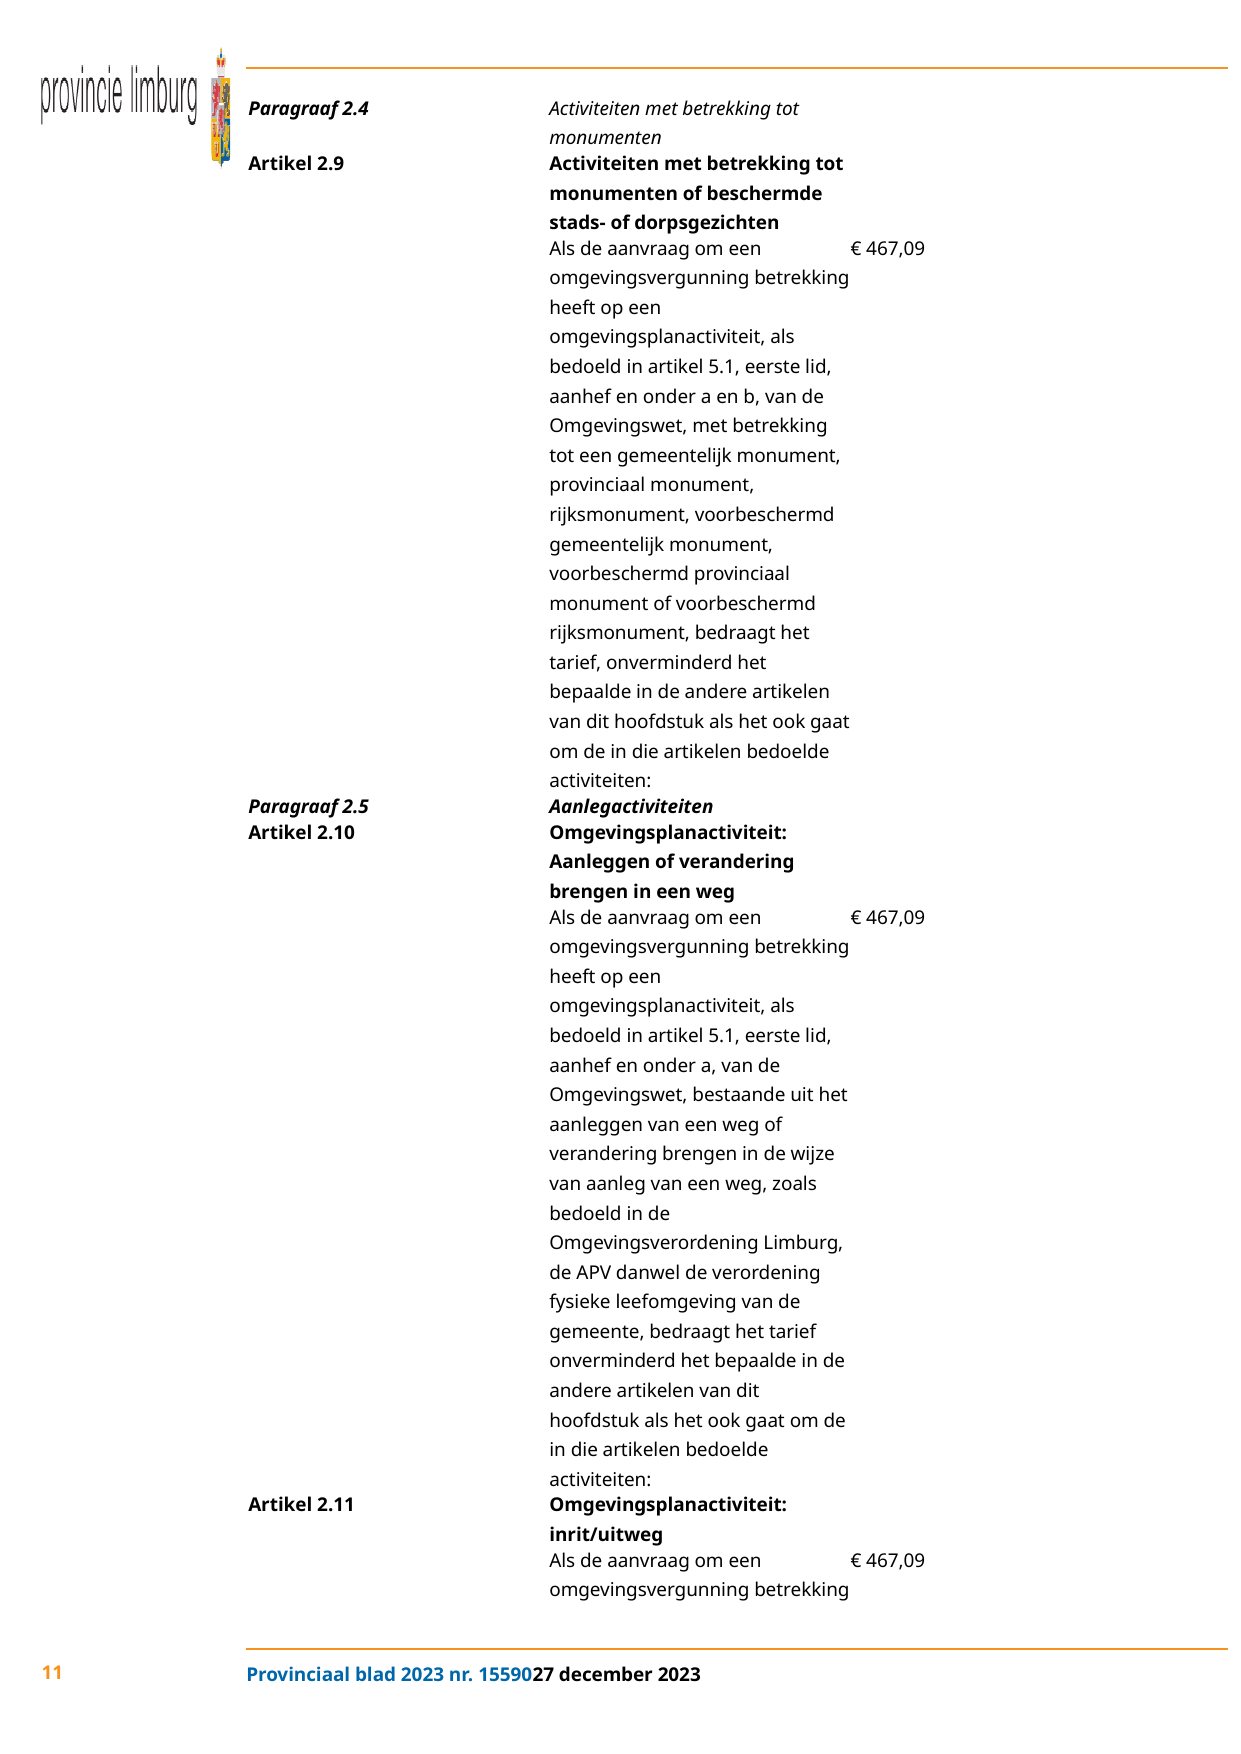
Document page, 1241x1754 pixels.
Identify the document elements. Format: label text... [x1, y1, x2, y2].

table_cell Artikel 2.9 [248, 150, 549, 235]
table_cell [850, 95, 1152, 150]
table_cell [248, 235, 549, 793]
table_cell Aanlegactiviteiten [549, 793, 850, 819]
table_cell € 467,09 [850, 904, 1152, 1492]
table_cell € 467,09 [850, 235, 1152, 793]
table_cell [850, 793, 1152, 819]
table_cell € 467,09 [850, 1547, 1152, 1602]
table_cell Activiteiten met betrekking tot monumenten of beschermde stads- of dorpsgezichten [549, 150, 850, 235]
table_cell Als de aanvraag om een omgevingsvergunning betrekking heeft op een omgevingsplanactiviteit, als bedoeld in artikel 5.1, eerste lid, aanhef en onder a, van de Omgevingswet, bestaande uit het aanleggen van een weg of verandering brengen in de wijze van aanleg van een weg, zoals bedoeld in de Omgevingsverordening Limburg, de APV danwel de verordening fysieke leefomgeving van de gemeente, bedraagt het tarief onverminderd het bepaalde in de andere artikelen van dit hoofdstuk als het ook gaat om de in die artikelen bedoelde activiteiten: [549, 904, 850, 1492]
table_cell Artikel 2.11 [248, 1492, 549, 1547]
table_cell [850, 150, 1152, 235]
table_cell Paragraaf 2.5 [248, 793, 549, 819]
table_cell Omgevingsplanactiviteit: Aanleggen of verandering brengen in een weg [549, 819, 850, 904]
table_cell Omgevingsplanactiviteit: inrit/uitweg [549, 1492, 850, 1547]
table_cell [850, 819, 1152, 904]
table_cell [248, 904, 549, 1492]
table_cell Activiteiten met betrekking tot monumenten [549, 95, 850, 150]
table_cell Artikel 2.10 [248, 819, 549, 904]
table_cell Paragraaf 2.4 [248, 95, 549, 150]
table_cell [850, 1492, 1152, 1547]
picture [41, 47, 231, 172]
table_cell Als de aanvraag om een omgevingsvergunning betrekking heeft op een omgevingsplanactiviteit, als bedoeld in artikel 5.1, eerste lid, aanhef en onder a en b, van de Omgevingswet, met betrekking tot een gemeentelijk monument, provinciaal monument, rijksmonument, voorbeschermd gemeentelijk monument, voorbeschermd provinciaal monument of voorbeschermd rijksmonument, bedraagt het tarief, onverminderd het bepaalde in de andere artikelen van dit hoofdstuk als het ook gaat om de in die artikelen bedoelde activiteiten: [549, 235, 850, 793]
table_cell Als de aanvraag om een omgevingsvergunning betrekking [549, 1547, 850, 1602]
table_cell [248, 1547, 549, 1602]
